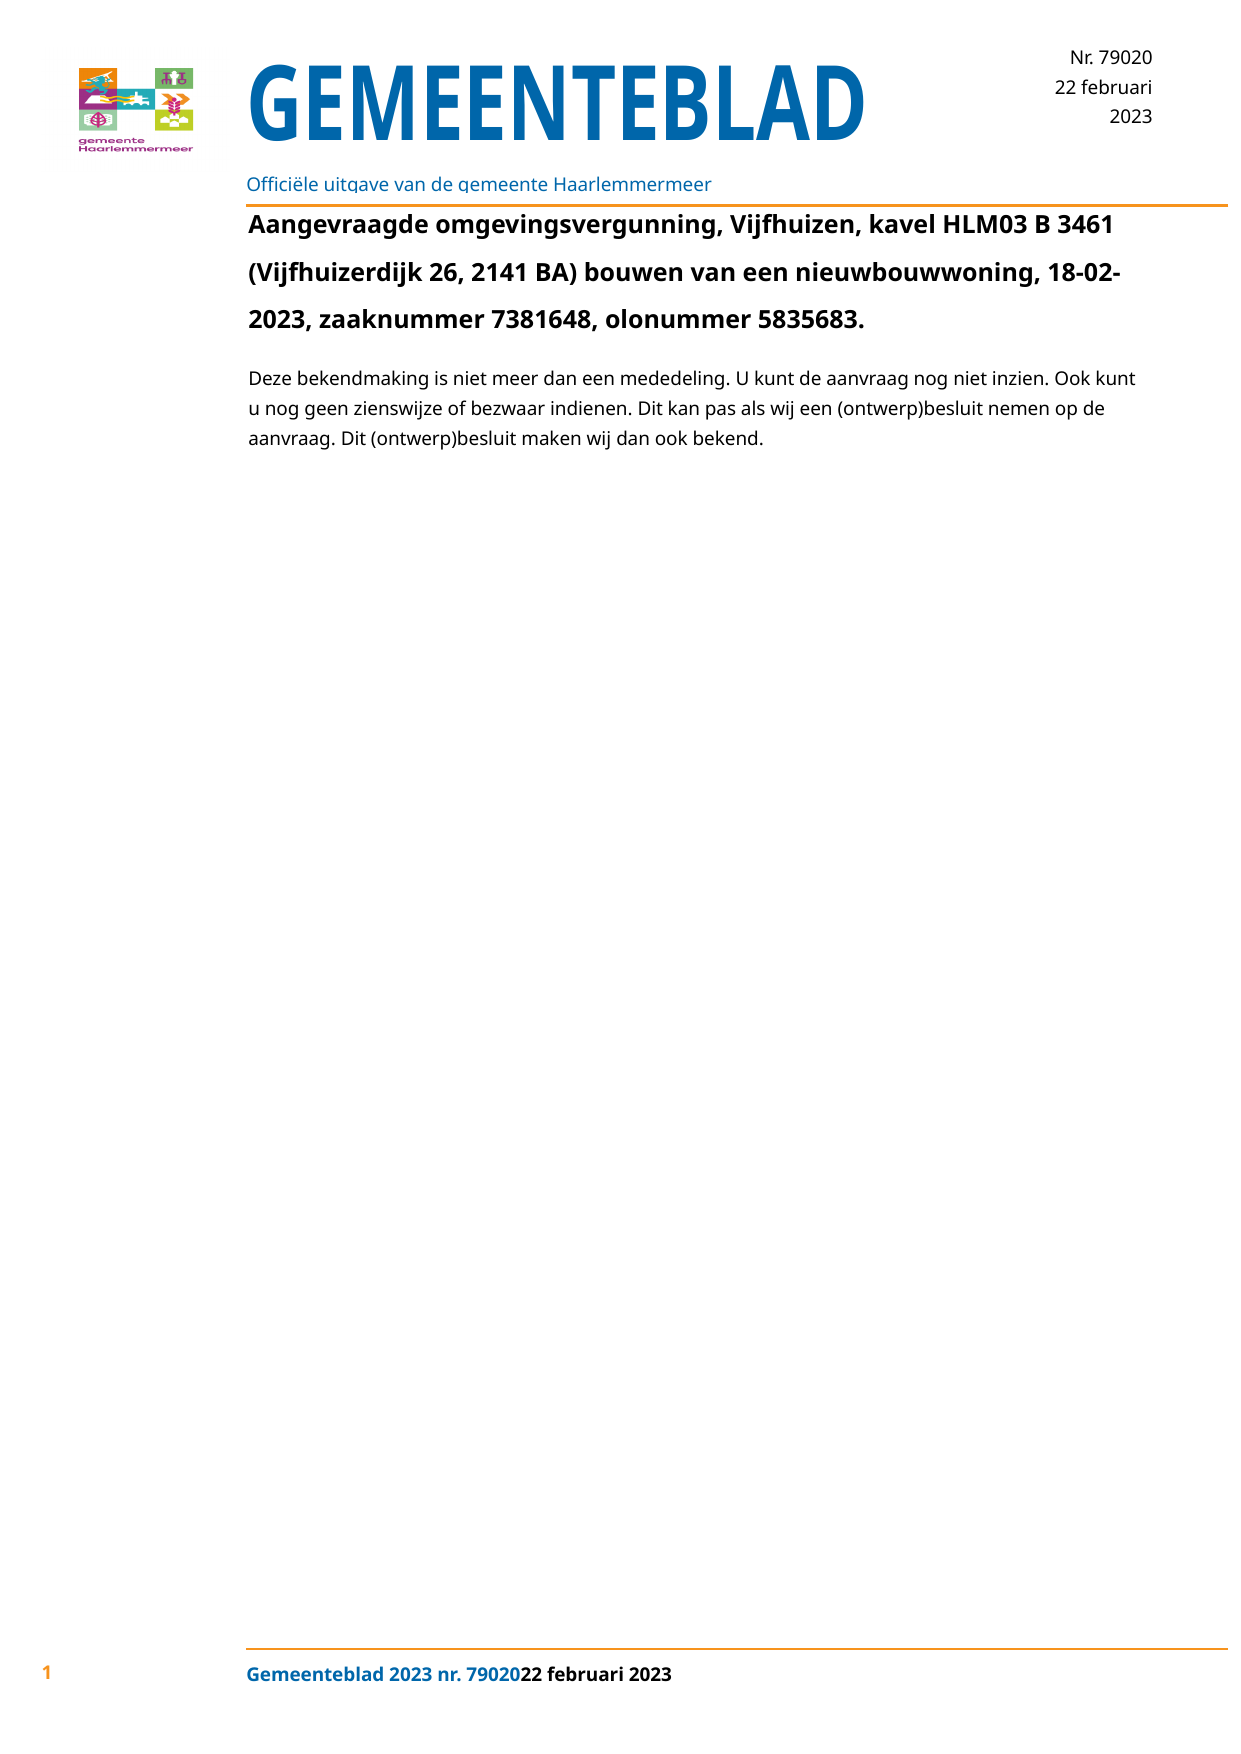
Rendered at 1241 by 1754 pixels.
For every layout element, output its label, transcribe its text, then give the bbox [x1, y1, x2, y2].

text Deze bekendmaking is niet meer dan een mededeling. U kunt de aanvraag nog niet inzien. Ook kunt u nog geen zienswijze of bezwaar indienen. Dit kan pas als wij een (ontwerp)besluit nemen op de aanvraag. Dit (ontwerp)besluit maken wij dan ook bekend. [248, 366, 1152, 450]
picture [41, 47, 231, 172]
text Aangevraagde omgevingsvergunning, Vijfhuizen, kavel HLM03 B 3461 (Vijfhuizerdijk 26, 2141 BA) bouwen van een nieuwbouwwoning, 18-02-2023, zaaknummer 7381648, olonummer 5835683. [248, 207, 1152, 336]
